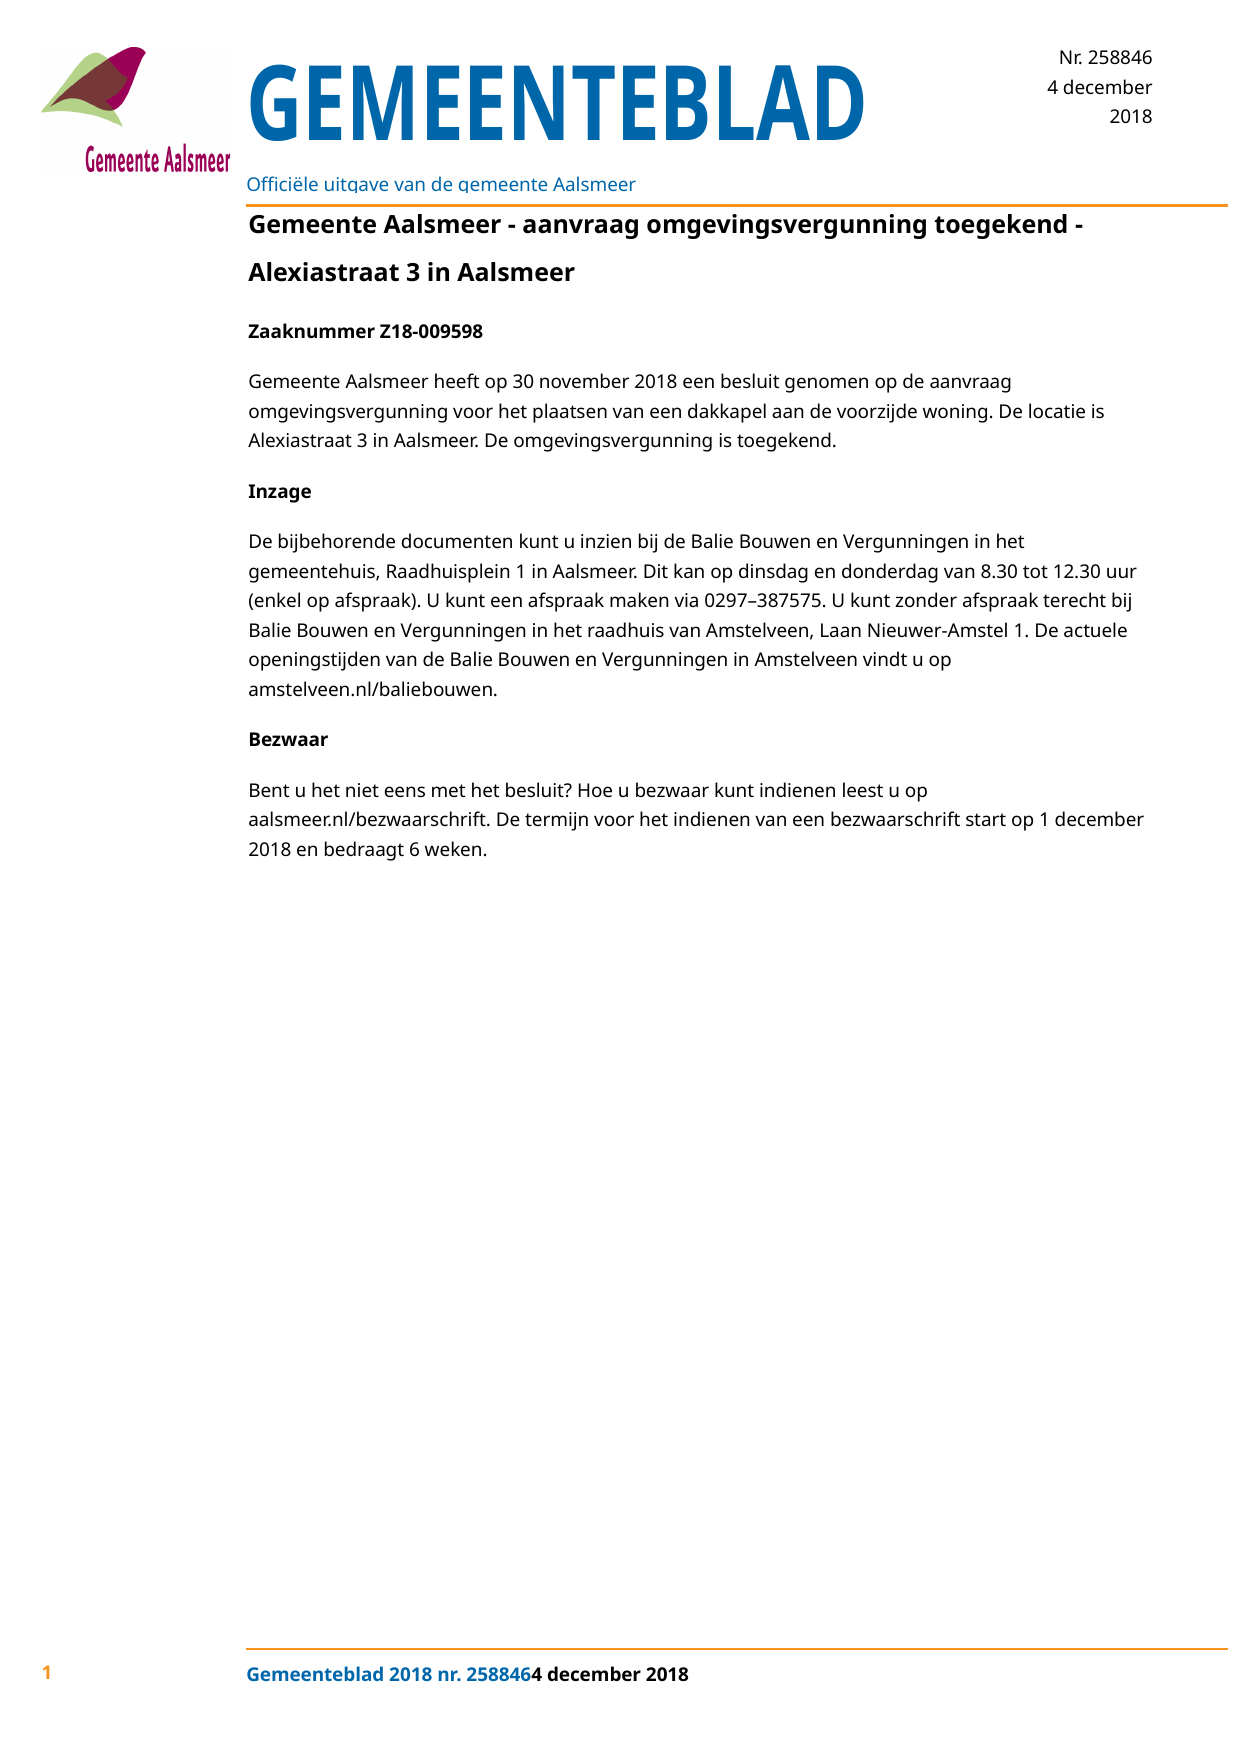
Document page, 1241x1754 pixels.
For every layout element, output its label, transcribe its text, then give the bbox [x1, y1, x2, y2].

text Zaaknummer Z18-009598 [248, 318, 1152, 344]
text Gemeente Aalsmeer - aanvraag omgevingsvergunning toegekend - Alexiastraat 3 in Aalsmeer [248, 207, 1152, 288]
text Bent u het niet eens met het besluit? Hoe u bezwaar kunt indienen leest u op aalsmeer.nl/bezwaarschrift. De termijn voor het indienen van een bezwaarschrift start op 1 december 2018 en bedraagt 6 weken. [248, 777, 1152, 862]
text Gemeente Aalsmeer heeft op 30 november 2018 een besluit genomen op de aanvraag omgevingsvergunning voor het plaatsen van een dakkapel aan de voorzijde woning. De locatie is Alexiastraat 3 in Aalsmeer. De omgevingsvergunning is toegekend. [248, 368, 1152, 453]
picture [41, 47, 231, 172]
text De bijbehorende documenten kunt u inzien bij de Balie Bouwen en Vergunningen in het gemeentehuis, Raadhuisplein 1 in Aalsmeer. Dit kan op dinsdag en donderdag van 8.30 tot 12.30 uur (enkel op afspraak). U kunt een afspraak maken via 0297–387575. U kunt zonder afspraak terecht bij Balie Bouwen en Vergunningen in het raadhuis van Amstelveen, Laan Nieuwer-Amstel 1. De actuele openingstijden van de Balie Bouwen en Vergunningen in Amstelveen vindt u op amstelveen.nl/baliebouwen. [248, 528, 1152, 702]
text Inzage [248, 478, 1152, 504]
text Bezwaar [248, 727, 1152, 752]
